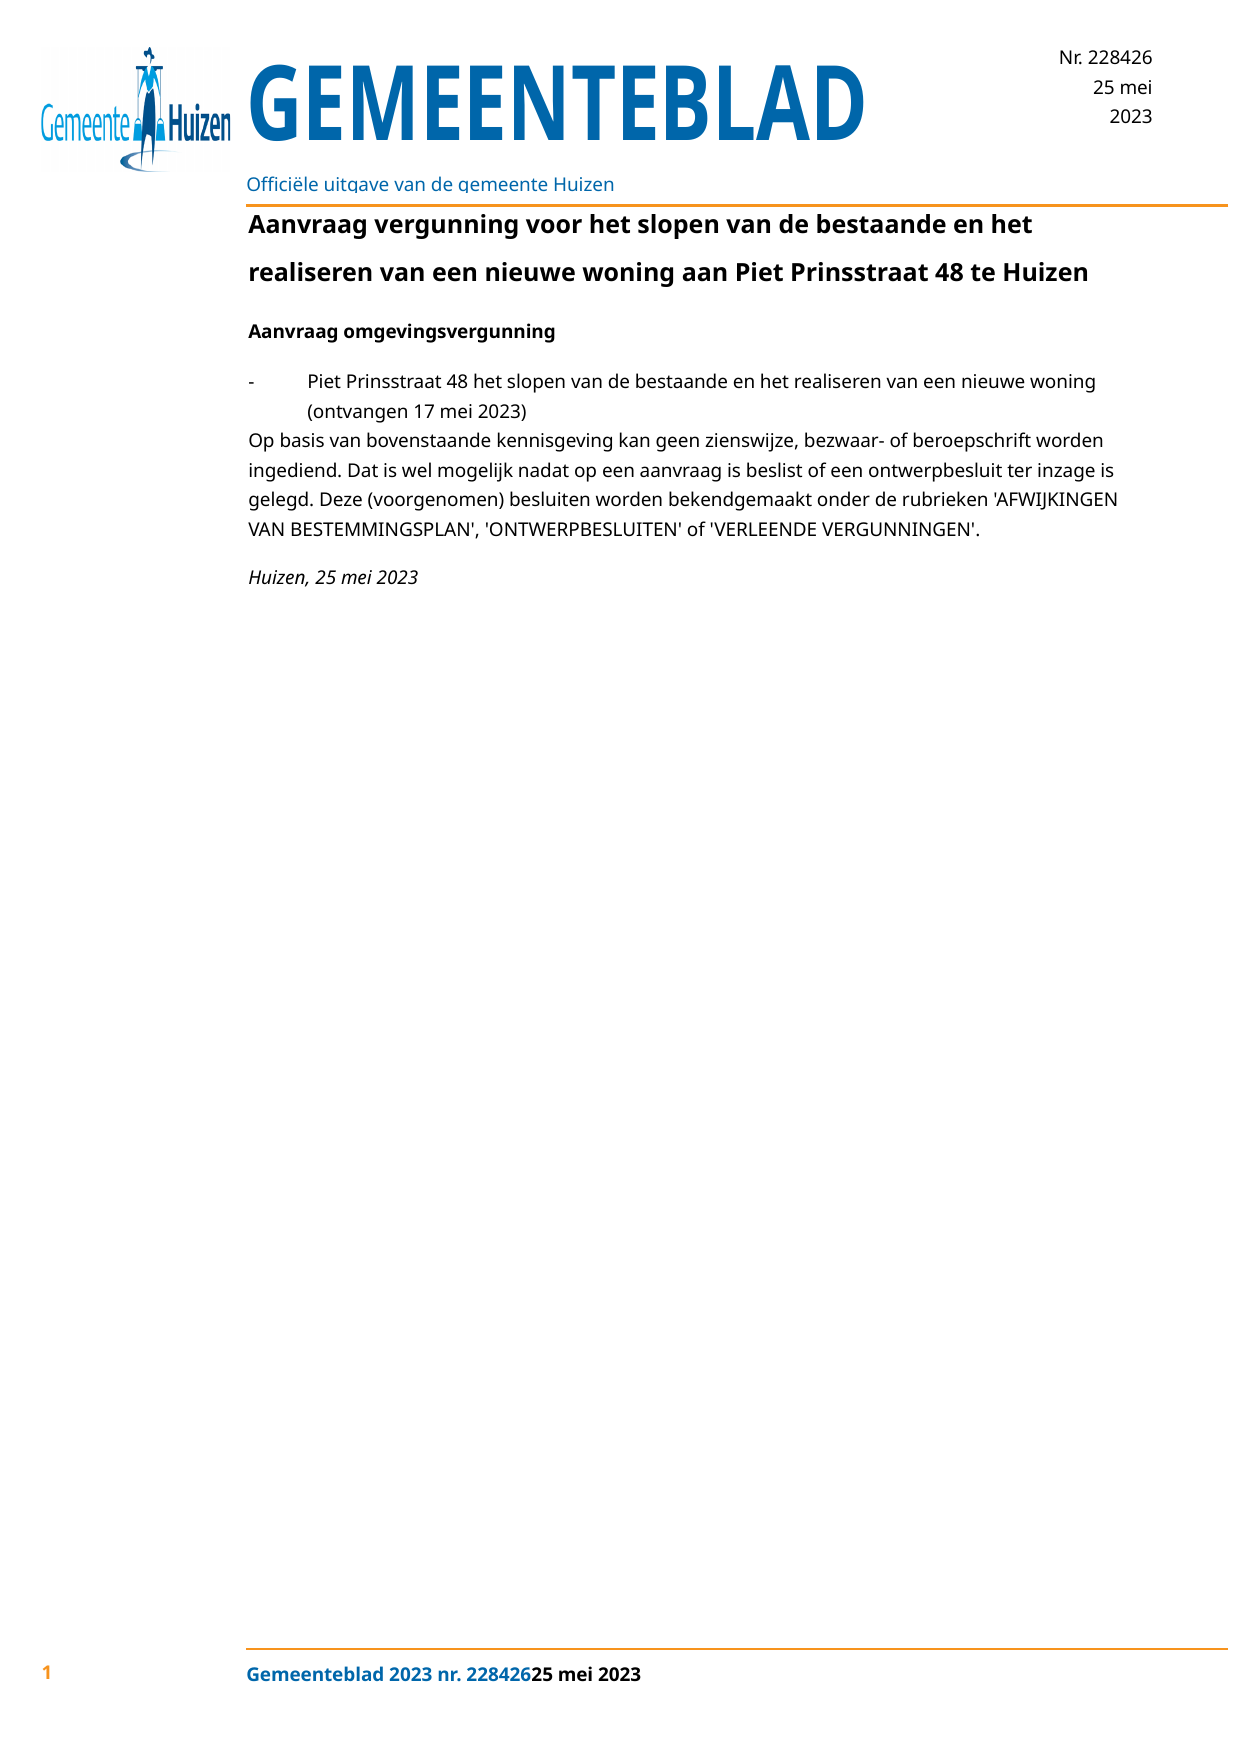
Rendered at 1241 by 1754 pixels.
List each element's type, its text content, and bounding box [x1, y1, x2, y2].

text Aanvraag vergunning voor het slopen van de bestaande en het realiseren van een nieuwe woning aan Piet Prinsstraat 48 te Huizen [248, 207, 1152, 288]
picture [41, 47, 231, 172]
text Aanvraag omgevingsvergunning [248, 318, 1152, 344]
list Piet Prinsstraat 48 het slopen van de bestaande en het realiseren van een nieuwe woning (ontvangen 17 mei 2023) [248, 368, 1152, 424]
text Op basis van bovenstaande kennisgeving kan geen zienswijze, bezwaar- of beroepschrift worden ingediend. Dat is wel mogelijk nadat op een aanvraag is beslist of een ontwerpbesluit ter inzage is gelegd. Deze (voorgenomen) besluiten worden bekendgemaakt onder de rubrieken 'AFWIJKINGEN VAN BESTEMMINGSPLAN', 'ONTWERPBESLUITEN' of 'VERLEENDE VERGUNNINGEN'. [248, 427, 1152, 542]
text Huizen, 25 mei 2023 [248, 564, 1152, 590]
